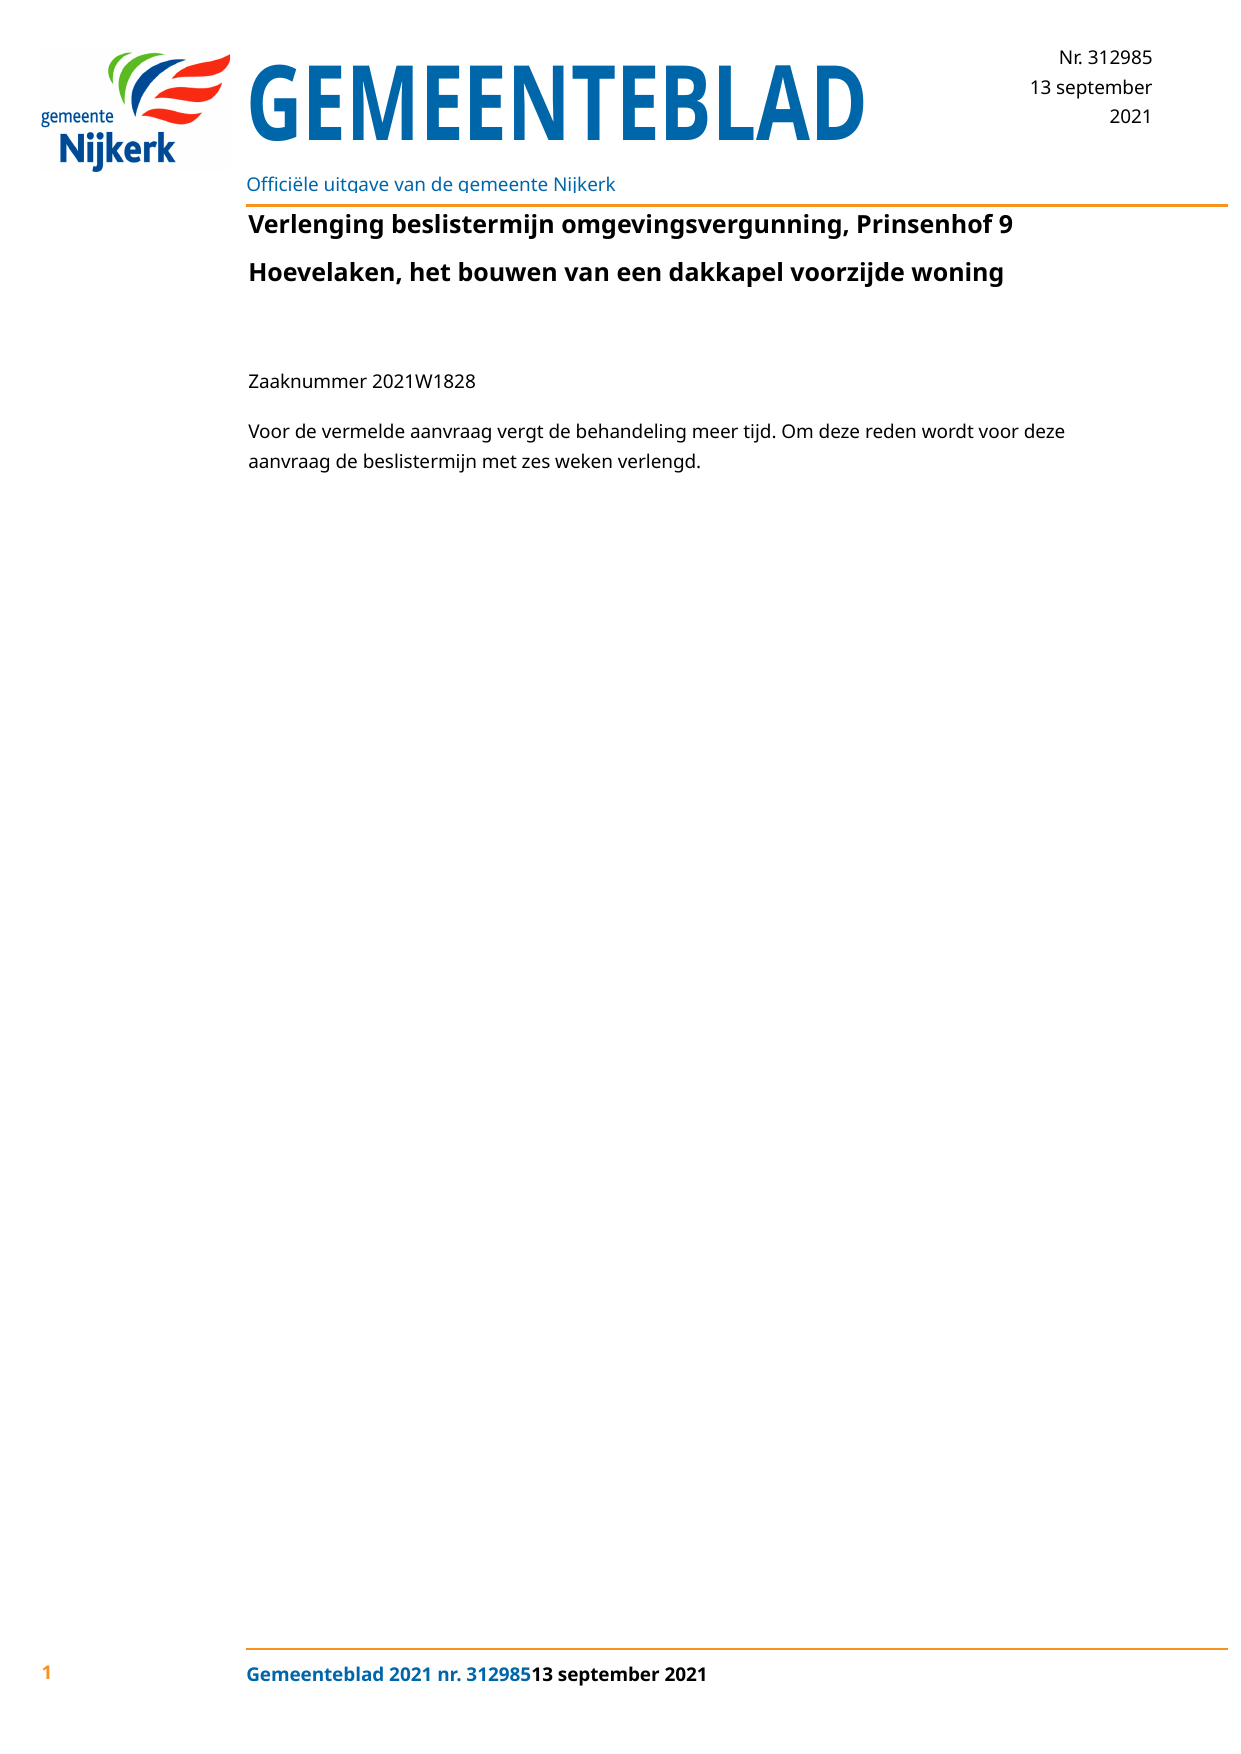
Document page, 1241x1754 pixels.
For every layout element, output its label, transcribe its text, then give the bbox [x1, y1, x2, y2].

text Zaaknummer 2021W1828 [248, 368, 1152, 394]
text Verlenging beslistermijn omgevingsvergunning, Prinsenhof 9 Hoevelaken, het bouwen van een dakkapel voorzijde woning [248, 207, 1152, 288]
picture [41, 47, 231, 172]
text Voor de vermelde aanvraag vergt de behandeling meer tijd. Om deze reden wordt voor deze aanvraag de beslistermijn met zes weken verlengd. [248, 419, 1152, 474]
